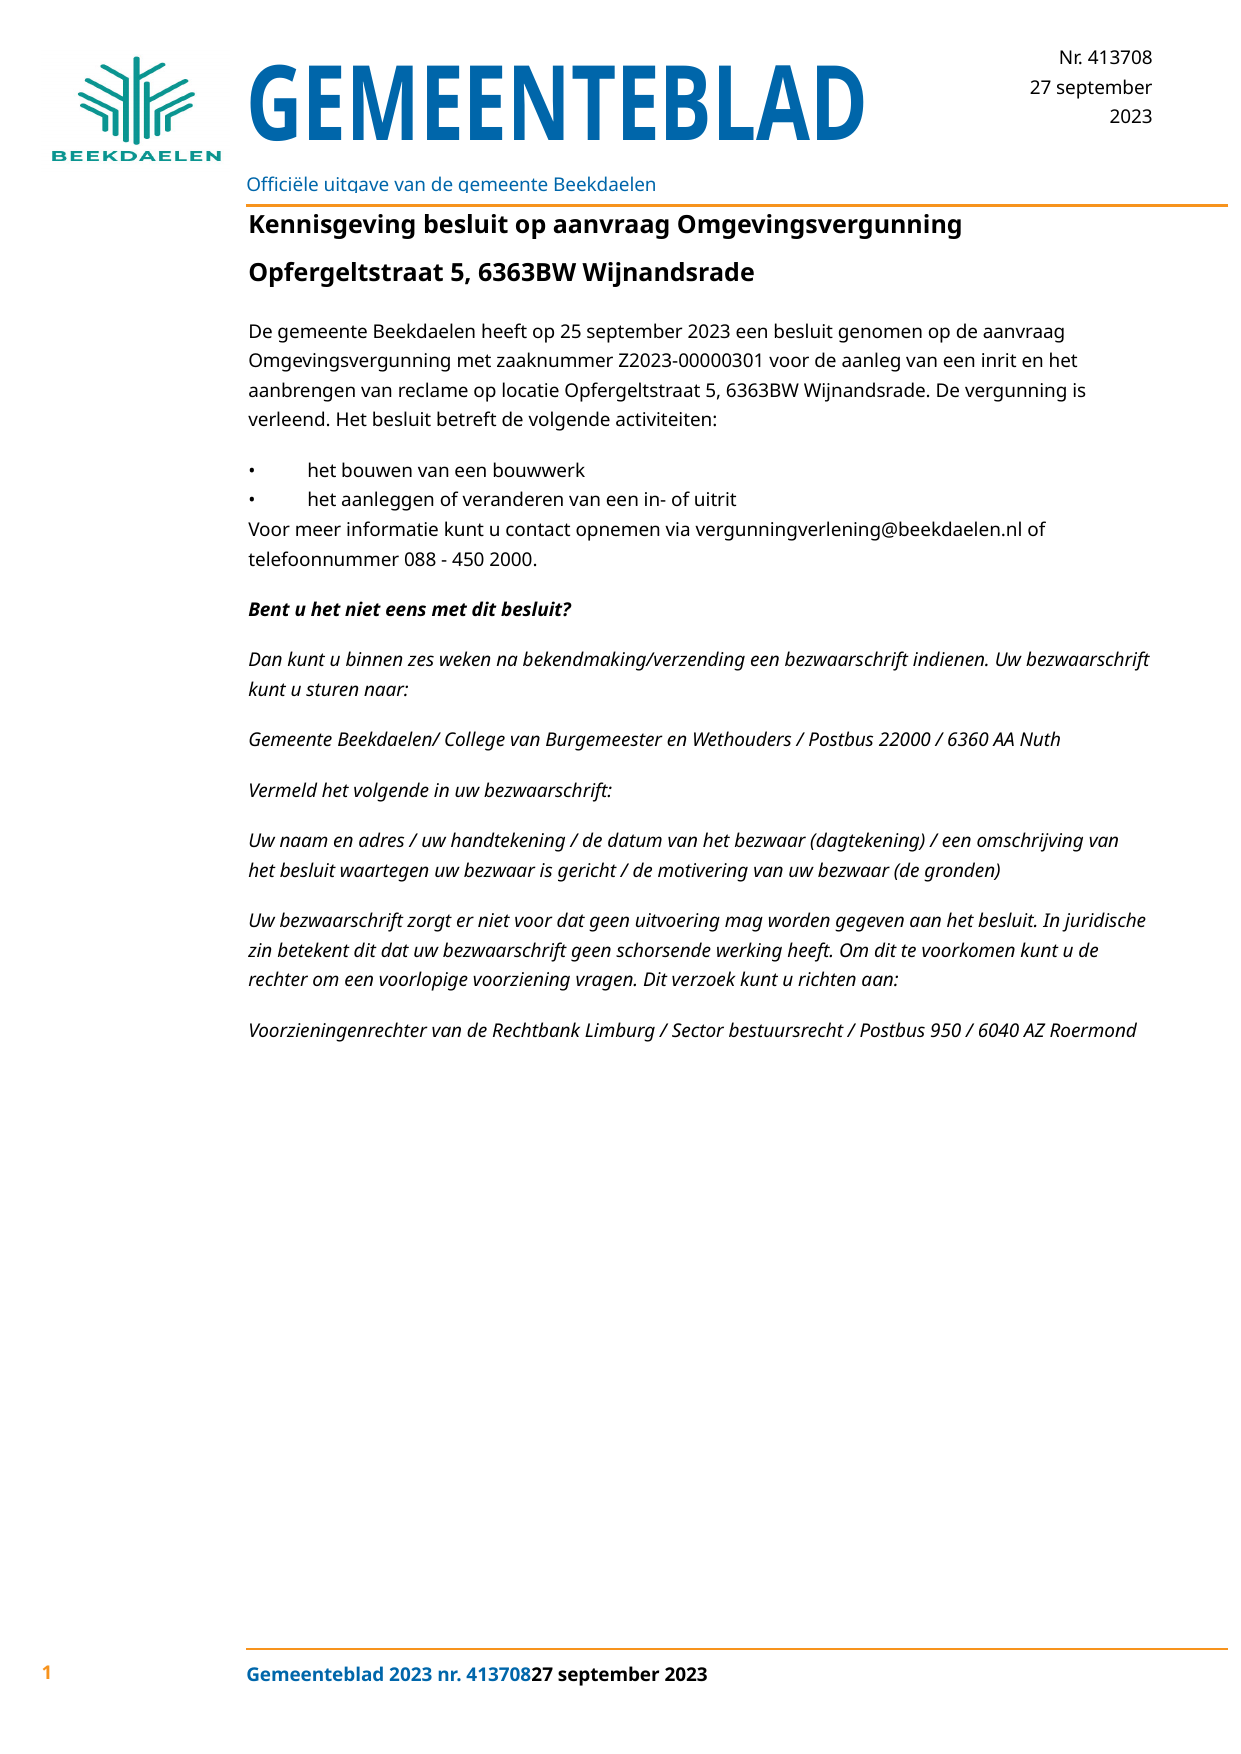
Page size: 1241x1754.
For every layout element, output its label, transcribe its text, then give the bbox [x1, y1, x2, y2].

text De gemeente Beekdaelen heeft op 25 september 2023 een besluit genomen op de aanvraag Omgevingsvergunning met zaaknummer Z2023-00000301 voor de aanleg van een inrit en het aanbrengen van reclame op locatie Opfergeltstraat 5, 6363BW Wijnandsrade. De vergunning is verleend. Het besluit betreft de volgende activiteiten: [248, 318, 1152, 432]
text Uw bezwaarschrift zorgt er niet voor dat geen uitvoering mag worden gegeven aan het besluit. In juridische zin betekent dit dat uw bezwaarschrift geen schorsende werking heeft. Om dit te voorkomen kunt u de rechter om een voorlopige voorziening vragen. Dit verzoek kunt u richten aan: [248, 907, 1152, 992]
list het aanleggen of veranderen van een in- of uitrit [248, 487, 1152, 512]
list het bouwen van een bouwwerk [248, 457, 1152, 483]
text Uw naam en adres / uw handtekening / de datum van het bezwaar (dagtekening) / een omschrijving van het besluit waartegen uw bezwaar is gericht / de motivering van uw bezwaar (de gronden) [248, 827, 1152, 883]
picture [41, 47, 231, 172]
text Gemeente Beekdaelen/ College van Burgemeester en Wethouders / Postbus 22000 / 6360 AA Nuth [248, 727, 1152, 752]
text Vermeld het volgende in uw bezwaarschrift: [248, 777, 1152, 803]
text Voor meer informatie kunt u contact opnemen via vergunningverlening@beekdaelen.nl of telefoonnummer 088 - 450 2000. [248, 516, 1152, 572]
text Bent u het niet eens met dit besluit? [248, 596, 1152, 622]
text Voorzieningenrechter van de Rechtbank Limburg / Sector bestuursrecht / Postbus 950 / 6040 AZ Roermond [248, 1017, 1152, 1043]
text Kennisgeving besluit op aanvraag Omgevingsvergunning Opfergeltstraat 5, 6363BW Wijnandsrade [248, 207, 1152, 288]
text Dan kunt u binnen zes weken na bekendmaking/verzending een bezwaarschrift indienen. Uw bezwaarschrift kunt u sturen naar: [248, 647, 1152, 702]
